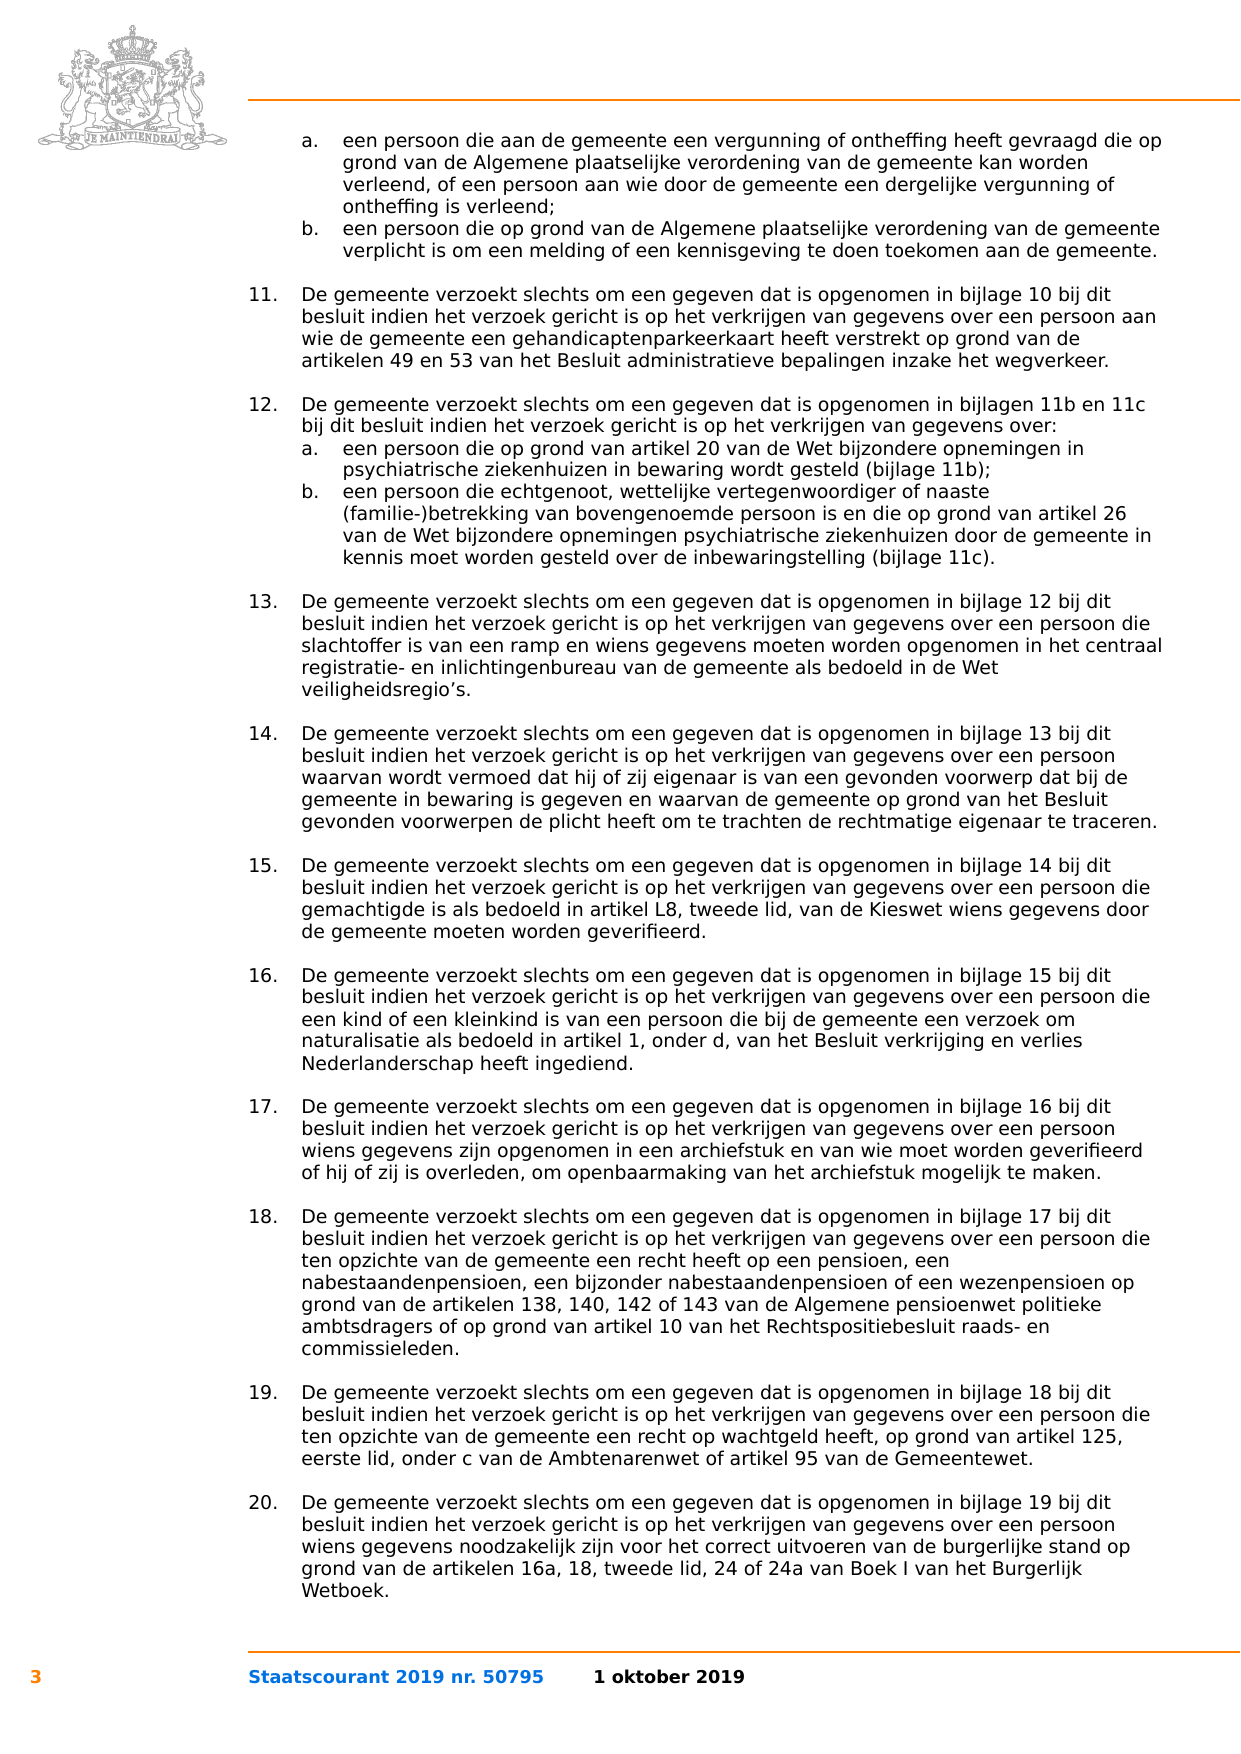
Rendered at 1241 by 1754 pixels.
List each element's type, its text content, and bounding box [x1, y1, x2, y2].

text a. een persoon die op grond van artikel 20 van de Wet bijzondere opnemingen in psychiatrische ziekenhuizen in bewaring wordt gesteld (bijlage 11b); [301, 437, 1163, 481]
text 17. De gemeente verzoekt slechts om een gegeven dat is opgenomen in bijlage 16 bij dit besluit indien het verzoek gericht is op het verkrijgen van gegevens over een persoon wiens gegevens zijn opgenomen in een archiefstuk en van wie moet worden geverifieerd of hij of zij is overleden, om openbaarmaking van het archiefstuk mogelijk te maken. [248, 1096, 1163, 1184]
text 13. De gemeente verzoekt slechts om een gegeven dat is opgenomen in bijlage 12 bij dit besluit indien het verzoek gericht is op het verkrijgen van gegevens over een persoon die slachtoffer is van een ramp en wiens gegevens moeten worden opgenomen in het centraal registratie- en inlichtingenbureau van de gemeente als bedoeld in de Wet veiligheidsregio’s. [248, 591, 1163, 701]
text 19. De gemeente verzoekt slechts om een gegeven dat is opgenomen in bijlage 18 bij dit besluit indien het verzoek gericht is op het verkrijgen van gegevens over een persoon die ten opzichte van de gemeente een recht op wachtgeld heeft, op grond van artikel 125, eerste lid, onder c van de Ambtenarenwet of artikel 95 van de Gemeentewet. [248, 1382, 1163, 1470]
text 16. De gemeente verzoekt slechts om een gegeven dat is opgenomen in bijlage 15 bij dit besluit indien het verzoek gericht is op het verkrijgen van gegevens over een persoon die een kind of een kleinkind is van een persoon die bij de gemeente een verzoek om naturalisatie als bedoeld in artikel 1, onder d, van het Besluit verkrijging en verlies Nederlanderschap heeft ingediend. [248, 964, 1163, 1074]
text 20. De gemeente verzoekt slechts om een gegeven dat is opgenomen in bijlage 19 bij dit besluit indien het verzoek gericht is op het verkrijgen van gegevens over een persoon wiens gegevens noodzakelijk zijn voor het correct uitvoeren van de burgerlijke stand op grond van de artikelen 16a, 18, tweede lid, 24 of 24a van Boek I van het Burgerlijk Wetboek. [248, 1492, 1163, 1601]
text 15. De gemeente verzoekt slechts om een gegeven dat is opgenomen in bijlage 14 bij dit besluit indien het verzoek gericht is op het verkrijgen van gegevens over een persoon die gemachtigde is als bedoeld in artikel L8, tweede lid, van de Kieswet wiens gegevens door de gemeente moeten worden geverifieerd. [248, 855, 1163, 943]
text 11. De gemeente verzoekt slechts om een gegeven dat is opgenomen in bijlage 10 bij dit besluit indien het verzoek gericht is op het verkrijgen van gegevens over een persoon aan wie de gemeente een gehandicaptenparkeerkaart heeft verstrekt op grond van de artikelen 49 en 53 van het Besluit administratieve bepalingen inzake het wegverkeer. [248, 284, 1163, 372]
text 12. De gemeente verzoekt slechts om een gegeven dat is opgenomen in bijlagen 11b en 11c bij dit besluit indien het verzoek gericht is op het verkrijgen van gegevens over: [248, 393, 1163, 437]
text 18. De gemeente verzoekt slechts om een gegeven dat is opgenomen in bijlage 17 bij dit besluit indien het verzoek gericht is op het verkrijgen van gegevens over een persoon die ten opzichte van de gemeente een recht heeft op een pensioen, een nabestaandenpensioen, een bijzonder nabestaandenpensioen of een wezenpensioen op grond van de artikelen 138, 140, 142 of 143 van de Algemene pensioenwet politieke ambtsdragers of op grond van artikel 10 van het Rechtspositiebesluit raads- en commissieleden. [248, 1206, 1163, 1360]
text b. een persoon die echtgenoot, wettelijke vertegenwoordiger of naaste (familie-)betrekking van bovengenoemde persoon is en die op grond van artikel 26 van de Wet bijzondere opnemingen psychiatrische ziekenhuizen door de gemeente in kennis moet worden gesteld over de inbewaringstelling (bijlage 11c). [301, 481, 1163, 569]
picture [38, 25, 227, 150]
text a. een persoon die aan de gemeente een vergunning of ontheffing heeft gevraagd die op grond van de Algemene plaatselijke verordening van de gemeente kan worden verleend, of een persoon aan wie door de gemeente een dergelijke vergunning of ontheffing is verleend; [301, 130, 1163, 218]
text b. een persoon die op grond van de Algemene plaatselijke verordening van de gemeente verplicht is om een melding of een kennisgeving te doen toekomen aan de gemeente. [301, 218, 1163, 262]
text 14. De gemeente verzoekt slechts om een gegeven dat is opgenomen in bijlage 13 bij dit besluit indien het verzoek gericht is op het verkrijgen van gegevens over een persoon waarvan wordt vermoed dat hij of zij eigenaar is van een gevonden voorwerp dat bij de gemeente in bewaring is gegeven en waarvan de gemeente op grond van het Besluit gevonden voorwerpen de plicht heeft om te trachten de rechtmatige eigenaar te traceren. [248, 723, 1163, 833]
